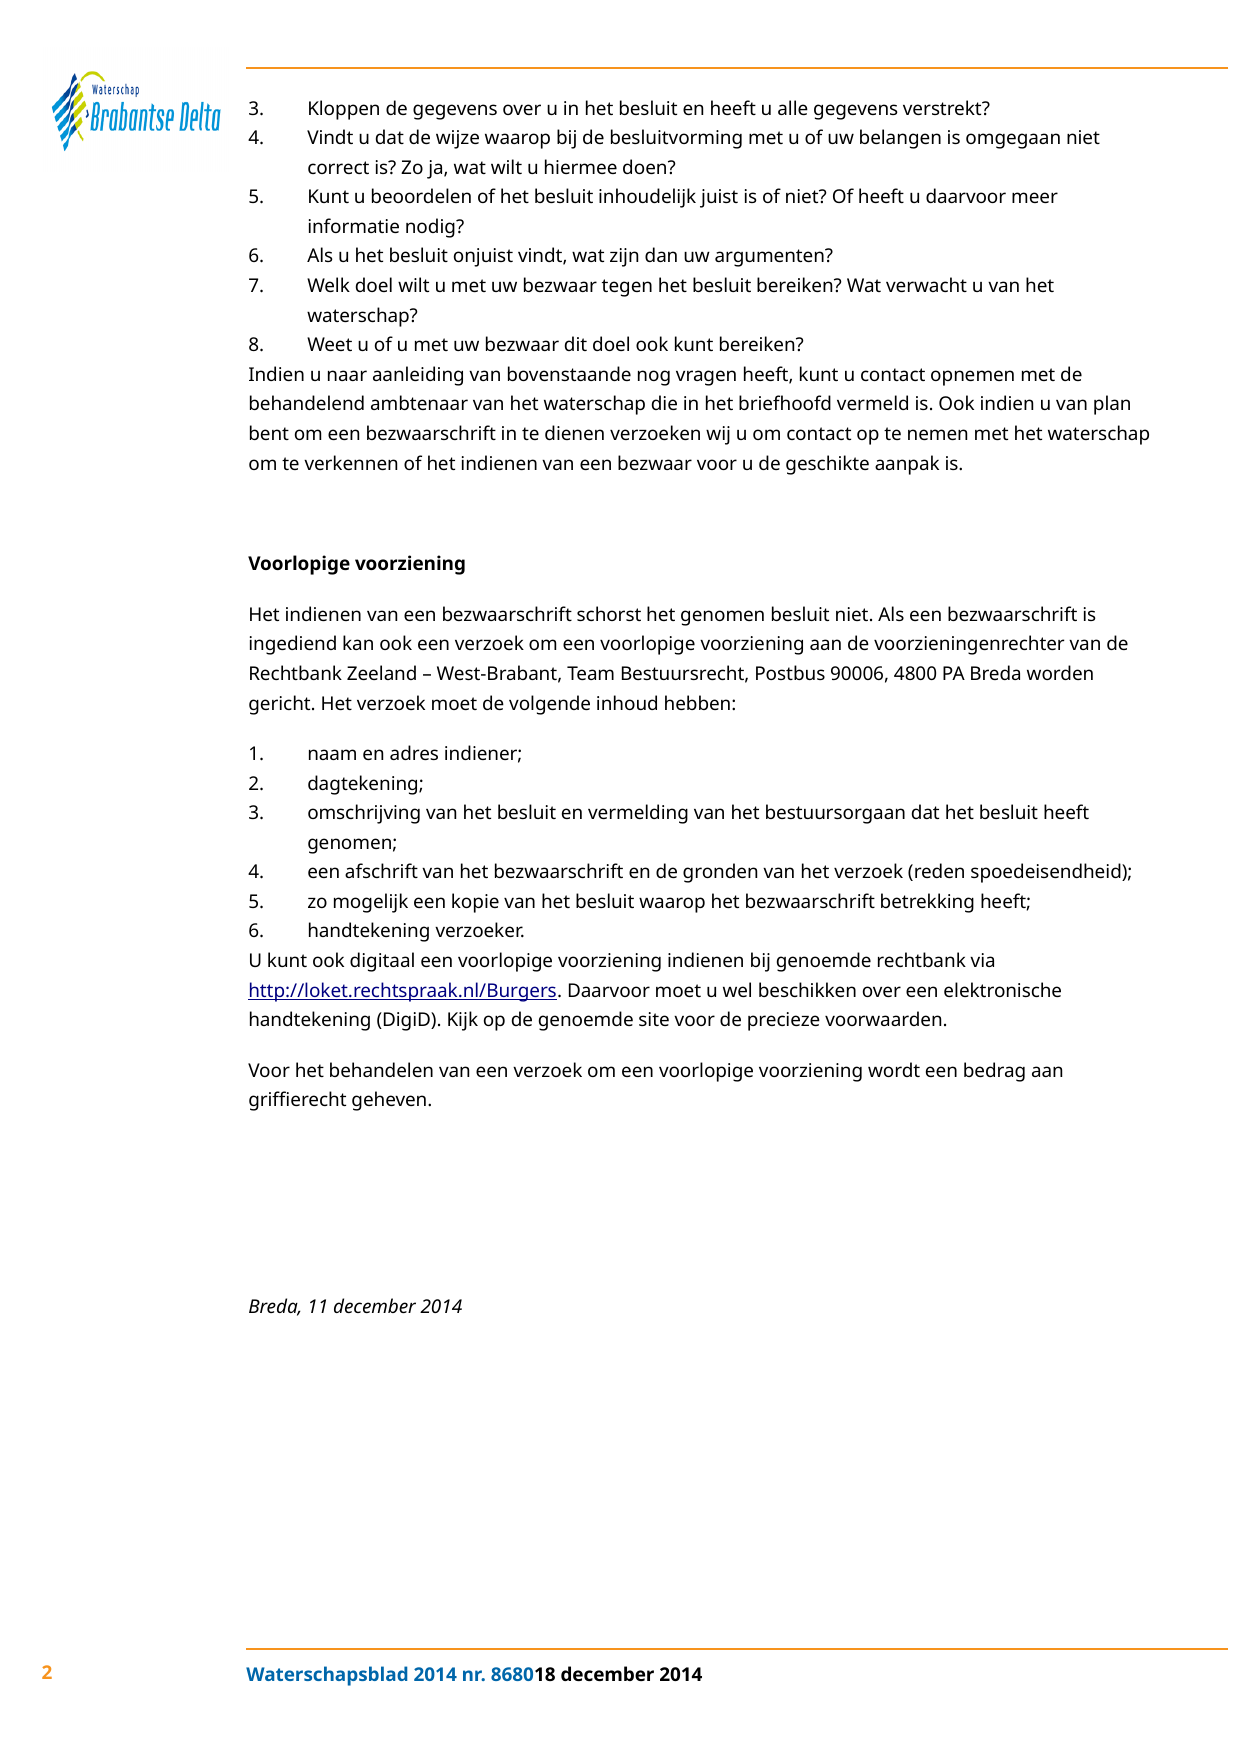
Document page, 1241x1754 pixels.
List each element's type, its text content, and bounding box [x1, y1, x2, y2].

text Indien u naar aanleiding van bovenstaande nog vragen heeft, kunt u contact opnemen met de behandelend ambtenaar van het waterschap die in het briefhoofd vermeld is. Ook indien u van plan bent om een bezwaarschrift in te dienen verzoeken wij u om contact op te nemen met het waterschap om te verkennen of het indienen van een bezwaar voor u de geschikte aanpak is. [248, 361, 1152, 476]
list Weet u of u met uw bezwaar dit doel ook kunt bereiken? [248, 331, 1152, 357]
list Vindt u dat de wijze waarop bij de besluitvorming met u of uw belangen is omgegaan niet correct is? Zo ja, wat wilt u hiermee doen? [248, 124, 1152, 180]
list een afschrift van het bezwaarschrift en de gronden van het verzoek (reden spoedeisendheid); [248, 858, 1152, 884]
text Voor het behandelen van een verzoek om een voorlopige voorziening wordt een bedrag aan griffierecht geheven. [248, 1057, 1152, 1112]
list Welk doel wilt u met uw bezwaar tegen het besluit bereiken? Wat verwacht u van het waterschap? [248, 272, 1152, 328]
list zo mogelijk een kopie van het besluit waarop het bezwaarschrift betrekking heeft; [248, 888, 1152, 914]
list handtekening verzoeker. [248, 918, 1152, 943]
list Kloppen de gegevens over u in het besluit en heeft u alle gegevens verstrekt? [248, 95, 1152, 121]
text Breda, 11 december 2014 [248, 1293, 1152, 1319]
list Als u het besluit onjuist vindt, wat zijn dan uw argumenten? [248, 243, 1152, 268]
text Voorlopige voorziening [248, 551, 1152, 576]
list dagtekening; [248, 770, 1152, 796]
picture [41, 47, 231, 172]
text Het indienen van een bezwaarschrift schorst het genomen besluit niet. Als een bezwaarschrift is ingediend kan ook een verzoek om een voorlopige voorziening aan de voorzieningenrechter van de Rechtbank Zeeland – West-Brabant, Team Bestuursrecht, Postbus 90006, 4800 PA Breda worden gericht. Het verzoek moet de volgende inhoud hebben: [248, 601, 1152, 716]
list omschrijving van het besluit en vermelding van het bestuursorgaan dat het besluit heeft genomen; [248, 799, 1152, 855]
list naam en adres indiener; [248, 740, 1152, 766]
list Kunt u beoordelen of het besluit inhoudelijk juist is of niet? Of heeft u daarvoor meer informatie nodig? [248, 183, 1152, 239]
text U kunt ook digitaal een voorlopige voorziening indienen bij genoemde rechtbank via http://loket.rechtspraak.nl/Burgers. Daarvoor moet u wel beschikken over een elektronische handtekening (DigiD). Kijk op de genoemde site voor de precieze voorwaarden. [248, 947, 1152, 1032]
